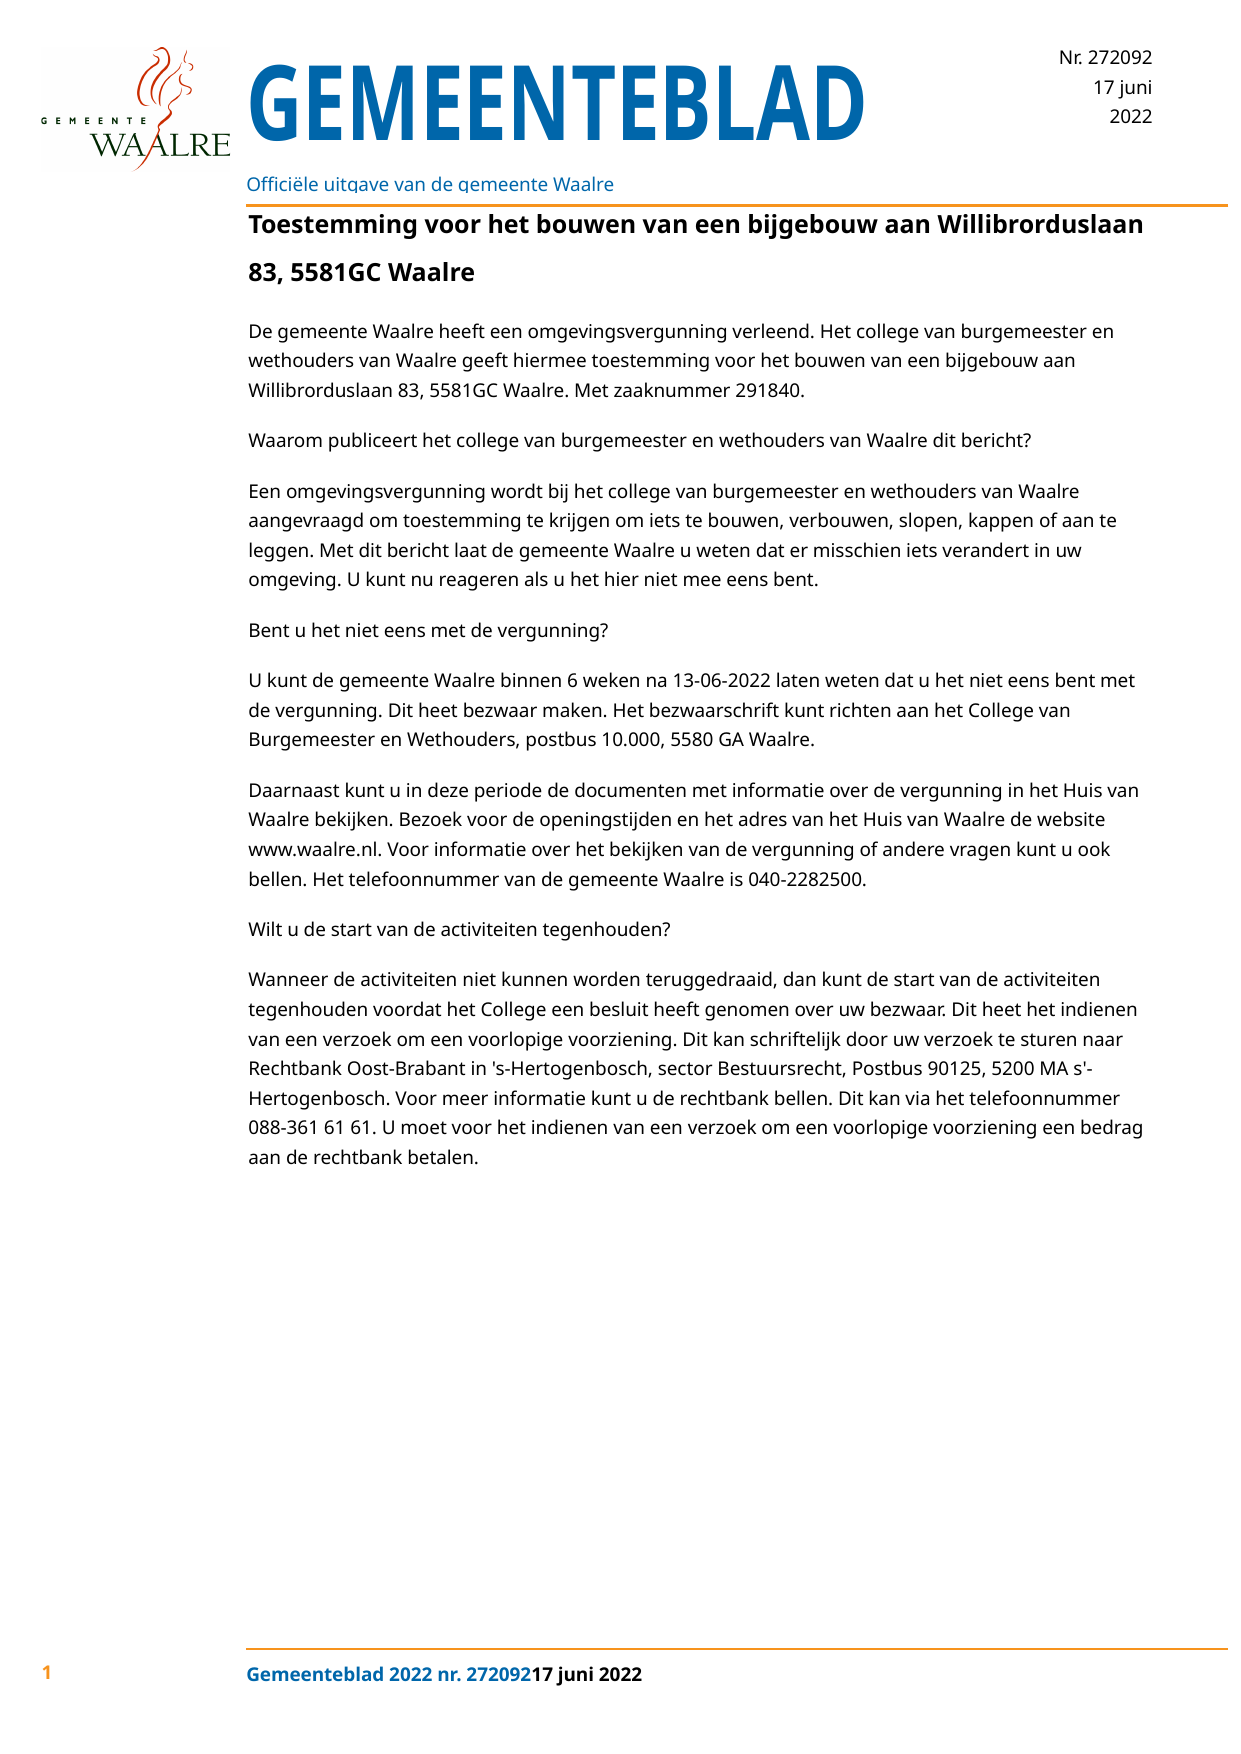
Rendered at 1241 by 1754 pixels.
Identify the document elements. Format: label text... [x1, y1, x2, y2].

picture [41, 47, 231, 172]
text Waarom publiceert het college van burgemeester en wethouders van Waalre dit bericht? [248, 427, 1152, 453]
text Daarnaast kunt u in deze periode de documenten met informatie over de vergunning in het Huis van Waalre bekijken. Bezoek voor de openingstijden en het adres van het Huis van Waalre de website www.waalre.nl. Voor informatie over het bekijken van de vergunning of andere vragen kunt u ook bellen. Het telefoonnummer van de gemeente Waalre is 040-2282500. [248, 777, 1152, 892]
text Een omgevingsvergunning wordt bij het college van burgemeester en wethouders van Waalre aangevraagd om toestemming te krijgen om iets te bouwen, verbouwen, slopen, kappen of aan te leggen. Met dit bericht laat de gemeente Waalre u weten dat er misschien iets verandert in uw omgeving. U kunt nu reageren als u het hier niet mee eens bent. [248, 478, 1152, 592]
text U kunt de gemeente Waalre binnen 6 weken na 13-06-2022 laten weten dat u het niet eens bent met de vergunning. Dit heet bezwaar maken. Het bezwaarschrift kunt richten aan het College van Burgemeester en Wethouders, postbus 10.000, 5580 GA Waalre. [248, 667, 1152, 752]
text Wilt u de start van de activiteiten tegenhouden? [248, 916, 1152, 942]
text Toestemming voor het bouwen van een bijgebouw aan Willibrorduslaan 83, 5581GC Waalre [248, 207, 1152, 288]
text Wanneer de activiteiten niet kunnen worden teruggedraaid, dan kunt de start van de activiteiten tegenhouden voordat het College een besluit heeft genomen over uw bezwaar. Dit heet het indienen van een verzoek om een voorlopige voorziening. Dit kan schriftelijk door uw verzoek te sturen naar Rechtbank Oost-Brabant in 's-Hertogenbosch, sector Bestuursrecht, Postbus 90125, 5200 MA s'-Hertogenbosch. Voor meer informatie kunt u de rechtbank bellen. Dit kan via het telefoonnummer 088-361 61 61. U moet voor het indienen van een verzoek om een voorlopige voorziening een bedrag aan de rechtbank betalen. [248, 967, 1152, 1170]
text De gemeente Waalre heeft een omgevingsvergunning verleend. Het college van burgemeester en wethouders van Waalre geeft hiermee toestemming voor het bouwen van een bijgebouw aan Willibrorduslaan 83, 5581GC Waalre. Met zaaknummer 291840. [248, 318, 1152, 403]
text Bent u het niet eens met de vergunning? [248, 617, 1152, 643]
